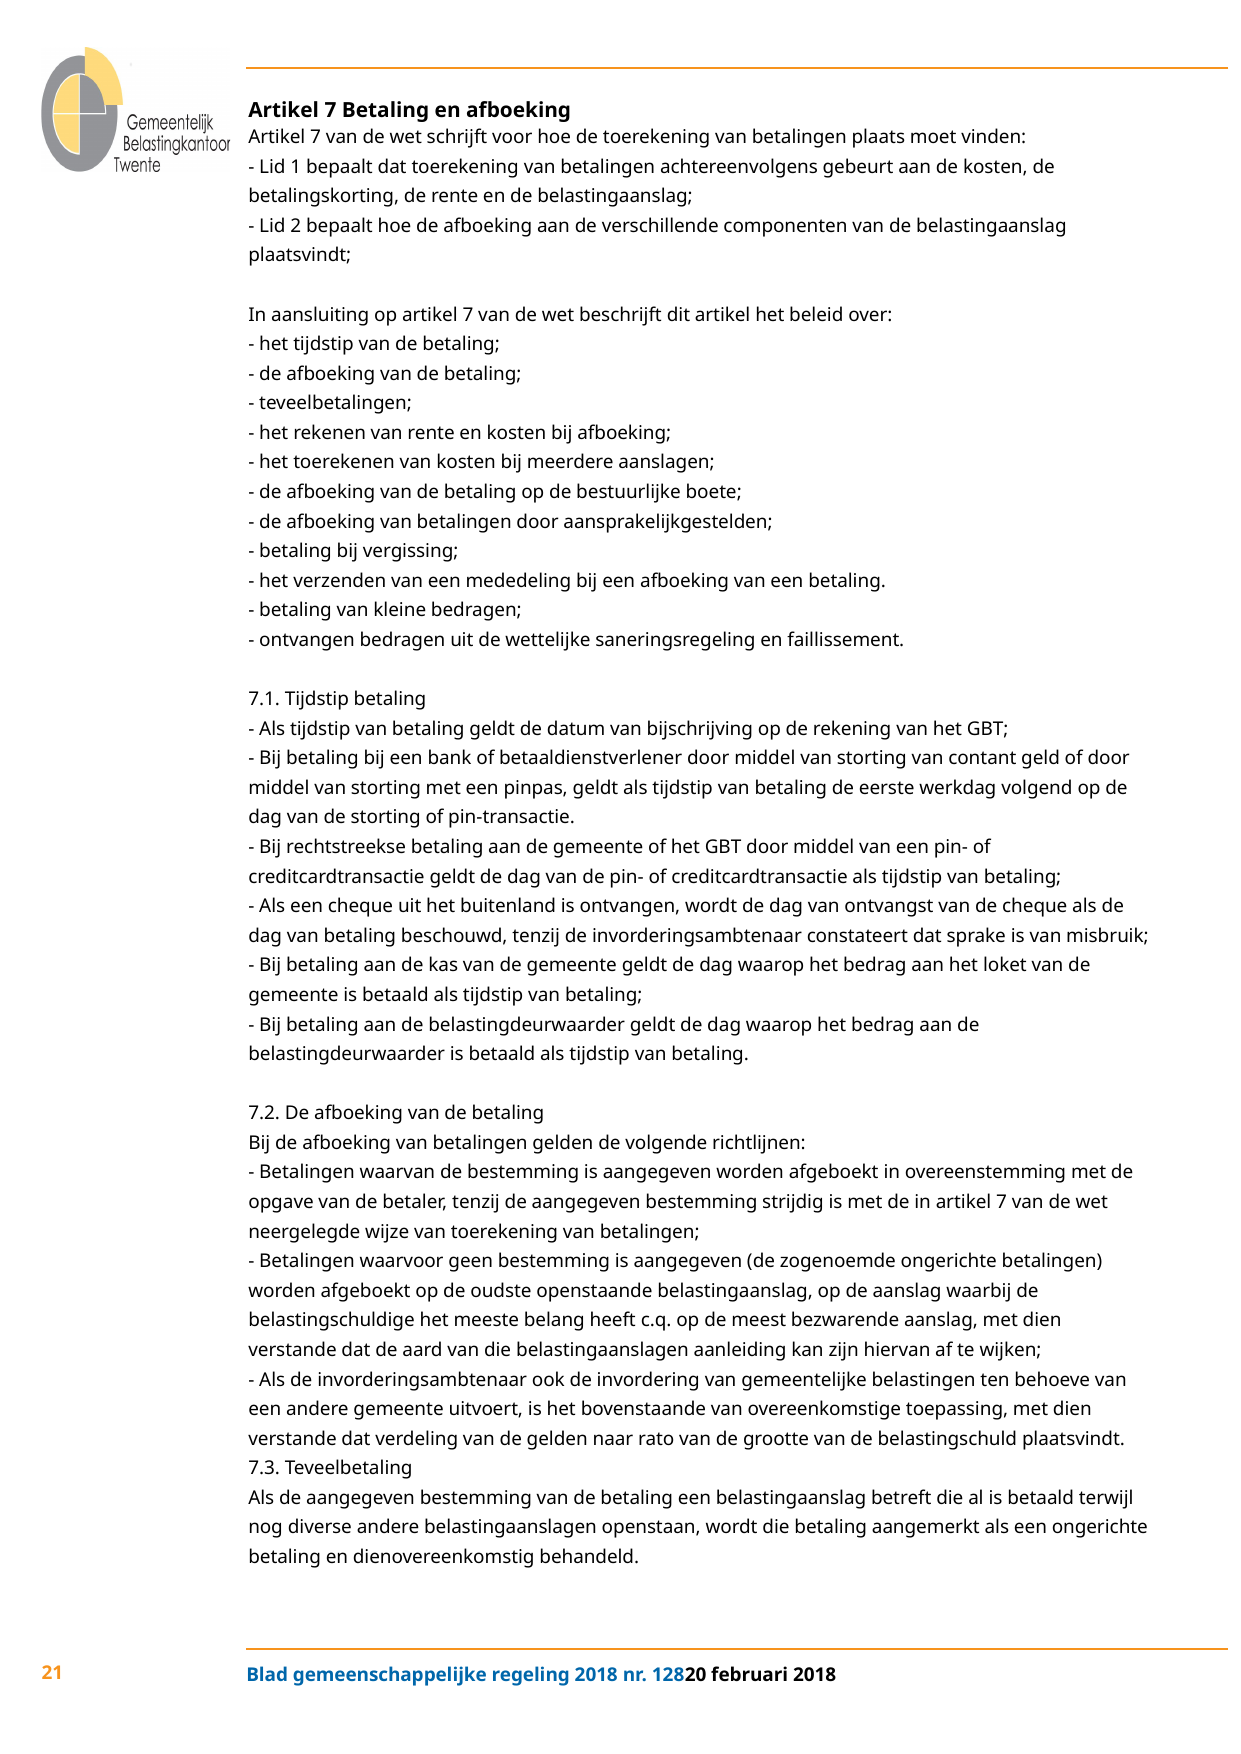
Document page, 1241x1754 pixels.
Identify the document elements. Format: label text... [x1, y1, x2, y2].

text Artikel 7 van de wet schrijft voor hoe de toerekening van betalingen plaats moet vinden: [248, 123, 1152, 149]
text 7.2. De afboeking van de betaling [248, 1099, 1152, 1125]
text - het toerekenen van kosten bij meerdere aanslagen; [248, 449, 1152, 474]
text 7.1. Tijdstip betaling [248, 685, 1152, 711]
text - Bij betaling bij een bank of betaaldienstverlener door middel van storting van contant geld of door middel van storting met een pinpas, geldt als tijdstip van betaling de eerste werkdag volgend op de dag van de storting of pin-transactie. [248, 744, 1152, 829]
text - betaling bij vergissing; [248, 537, 1152, 563]
text - Lid 2 bepaalt hoe de afboeking aan de verschillende componenten van de belastingaanslag plaatsvindt; [248, 212, 1152, 267]
text - Betalingen waarvan de bestemming is aangegeven worden afgeboekt in overeenstemming met de opgave van de betaler, tenzij de aangegeven bestemming strijdig is met de in artikel 7 van de wet neergelegde wijze van toerekening van betalingen; [248, 1159, 1152, 1243]
text Als de aangegeven bestemming van de betaling een belastingaanslag betreft die al is betaald terwijl nog diverse andere belastingaanslagen openstaan, wordt die betaling aangemerkt als een ongerichte betaling en dienovereenkomstig behandeld. [248, 1484, 1152, 1569]
text - de afboeking van betalingen door aansprakelijkgestelden; [248, 508, 1152, 533]
text - Als een cheque uit het buitenland is ontvangen, wordt de dag van ontvangst van de cheque als de dag van betaling beschouwd, tenzij de invorderingsambtenaar constateert dat sprake is van misbruik; [248, 892, 1152, 948]
text - Bij betaling aan de belastingdeurwaarder geldt de dag waarop het bedrag aan de belastingdeurwaarder is betaald als tijdstip van betaling. [248, 1011, 1152, 1066]
text - het tijdstip van de betaling; [248, 330, 1152, 356]
text - teveelbetalingen; [248, 389, 1152, 415]
text - de afboeking van de betaling op de bestuurlijke boete; [248, 478, 1152, 504]
text - Lid 1 bepaalt dat toerekening van betalingen achtereenvolgens gebeurt aan de kosten, de betalingskorting, de rente en de belastingaanslag; [248, 153, 1152, 208]
text Artikel 7 Betaling en afboeking [248, 95, 1152, 123]
text - het rekenen van rente en kosten bij afboeking; [248, 419, 1152, 445]
text - het verzenden van een mededeling bij een afboeking van een betaling. [248, 567, 1152, 593]
text - Bij betaling aan de kas van de gemeente geldt de dag waarop het bedrag aan het loket van de gemeente is betaald als tijdstip van betaling; [248, 952, 1152, 1007]
text Bij de afboeking van betalingen gelden de volgende richtlijnen: [248, 1129, 1152, 1155]
text - ontvangen bedragen uit de wettelijke saneringsregeling en faillissement. [248, 626, 1152, 652]
text - betaling van kleine bedragen; [248, 597, 1152, 622]
text - de afboeking van de betaling; [248, 360, 1152, 386]
text - Als de invorderingsambtenaar ook de invordering van gemeentelijke belastingen ten behoeve van een andere gemeente uitvoert, is het bovenstaande van overeenkomstige toepassing, met dien verstande dat verdeling van de gelden naar rato van de grootte van de belastingschuld plaatsvindt. [248, 1366, 1152, 1451]
text In aansluiting op artikel 7 van de wet beschrijft dit artikel het beleid over: [248, 301, 1152, 326]
text - Bij rechtstreekse betaling aan de gemeente of het GBT door middel van een pin- of creditcardtransactie geldt de dag van de pin- of creditcardtransactie als tijdstip van betaling; [248, 833, 1152, 888]
text - Als tijdstip van betaling geldt de datum van bijschrijving op de rekening van het GBT; [248, 715, 1152, 741]
picture [41, 47, 231, 172]
text - Betalingen waarvoor geen bestemming is aangegeven (de zogenoemde ongerichte betalingen) worden afgeboekt op de oudste openstaande belastingaanslag, op de aanslag waarbij de belastingschuldige het meeste belang heeft c.q. op de meest bezwarende aanslag, met dien verstande dat de aard van die belastingaanslagen aanleiding kan zijn hiervan af te wijken; [248, 1247, 1152, 1362]
text 7.3. Teveelbetaling [248, 1454, 1152, 1480]
